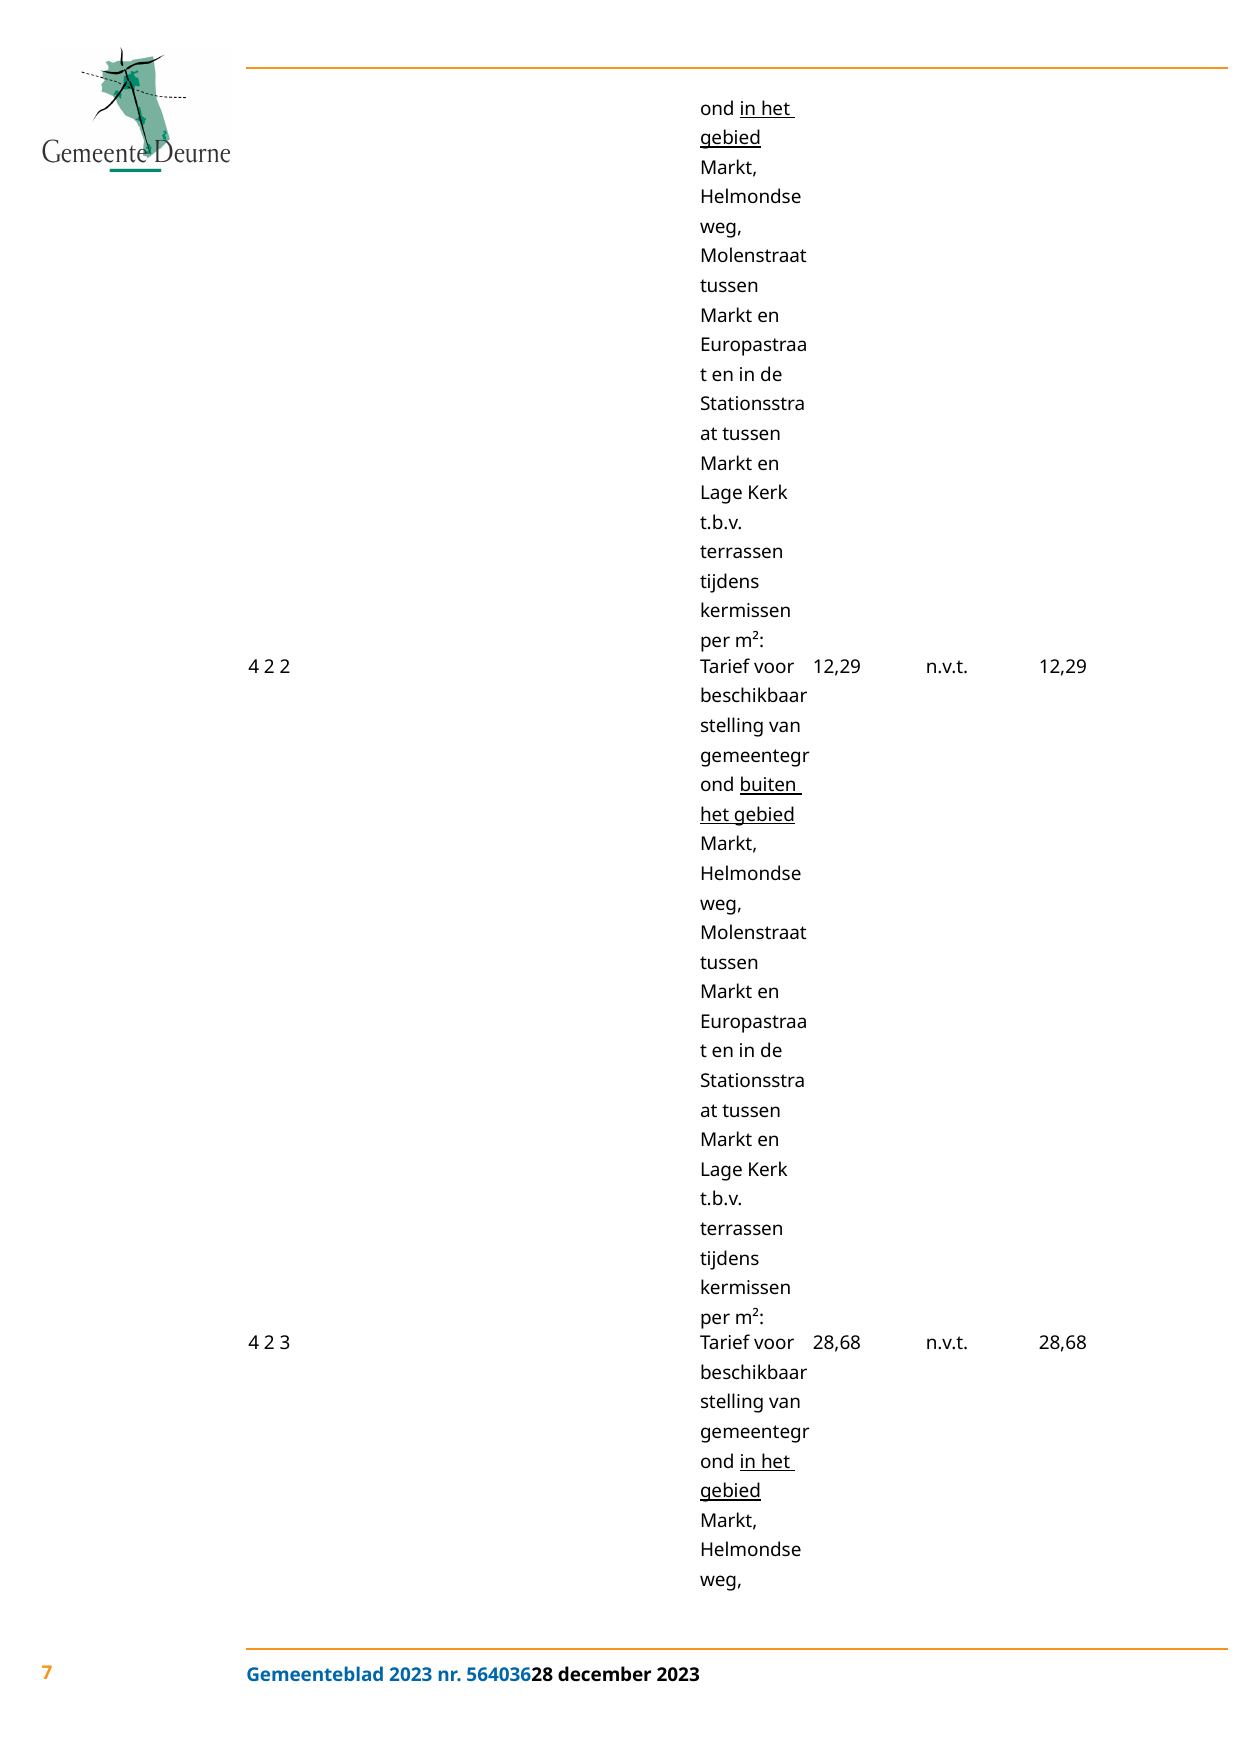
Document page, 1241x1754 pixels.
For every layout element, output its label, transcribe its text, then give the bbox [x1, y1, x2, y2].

table_cell Tarief voor beschikbaarstelling van gemeentegrond in het gebied Markt, Helmondseweg, [700, 1330, 813, 1592]
table_cell 4 2 3 [248, 1330, 700, 1592]
table_cell [248, 95, 700, 653]
table_cell ond in het gebied Markt, Helmondseweg, Molenstraat tussen Markt en Europastraat en in de Stationsstraat tussen Markt en Lage Kerk t.b.v. terrassen tijdens kermissen per m²: [700, 95, 813, 653]
table_cell [813, 95, 926, 653]
table_cell n.v.t. [926, 1330, 1038, 1592]
table_cell 4 2 2 [248, 653, 700, 1329]
table_cell 28,68 [813, 1330, 926, 1592]
table_cell 12,29 [813, 653, 926, 1329]
table_cell Tarief voor beschikbaarstelling van gemeentegrond buiten het gebied Markt, Helmondseweg, Molenstraat tussen Markt en Europastraat en in de Stationsstraat tussen Markt en Lage Kerk t.b.v. terrassen tijdens kermissen per m²: [700, 653, 813, 1329]
picture [41, 47, 231, 172]
table_cell 12,29 [1039, 653, 1152, 1329]
table_cell [926, 95, 1038, 653]
table_cell 28,68 [1039, 1330, 1152, 1592]
table_cell [1039, 95, 1152, 653]
table_cell n.v.t. [926, 653, 1038, 1329]
